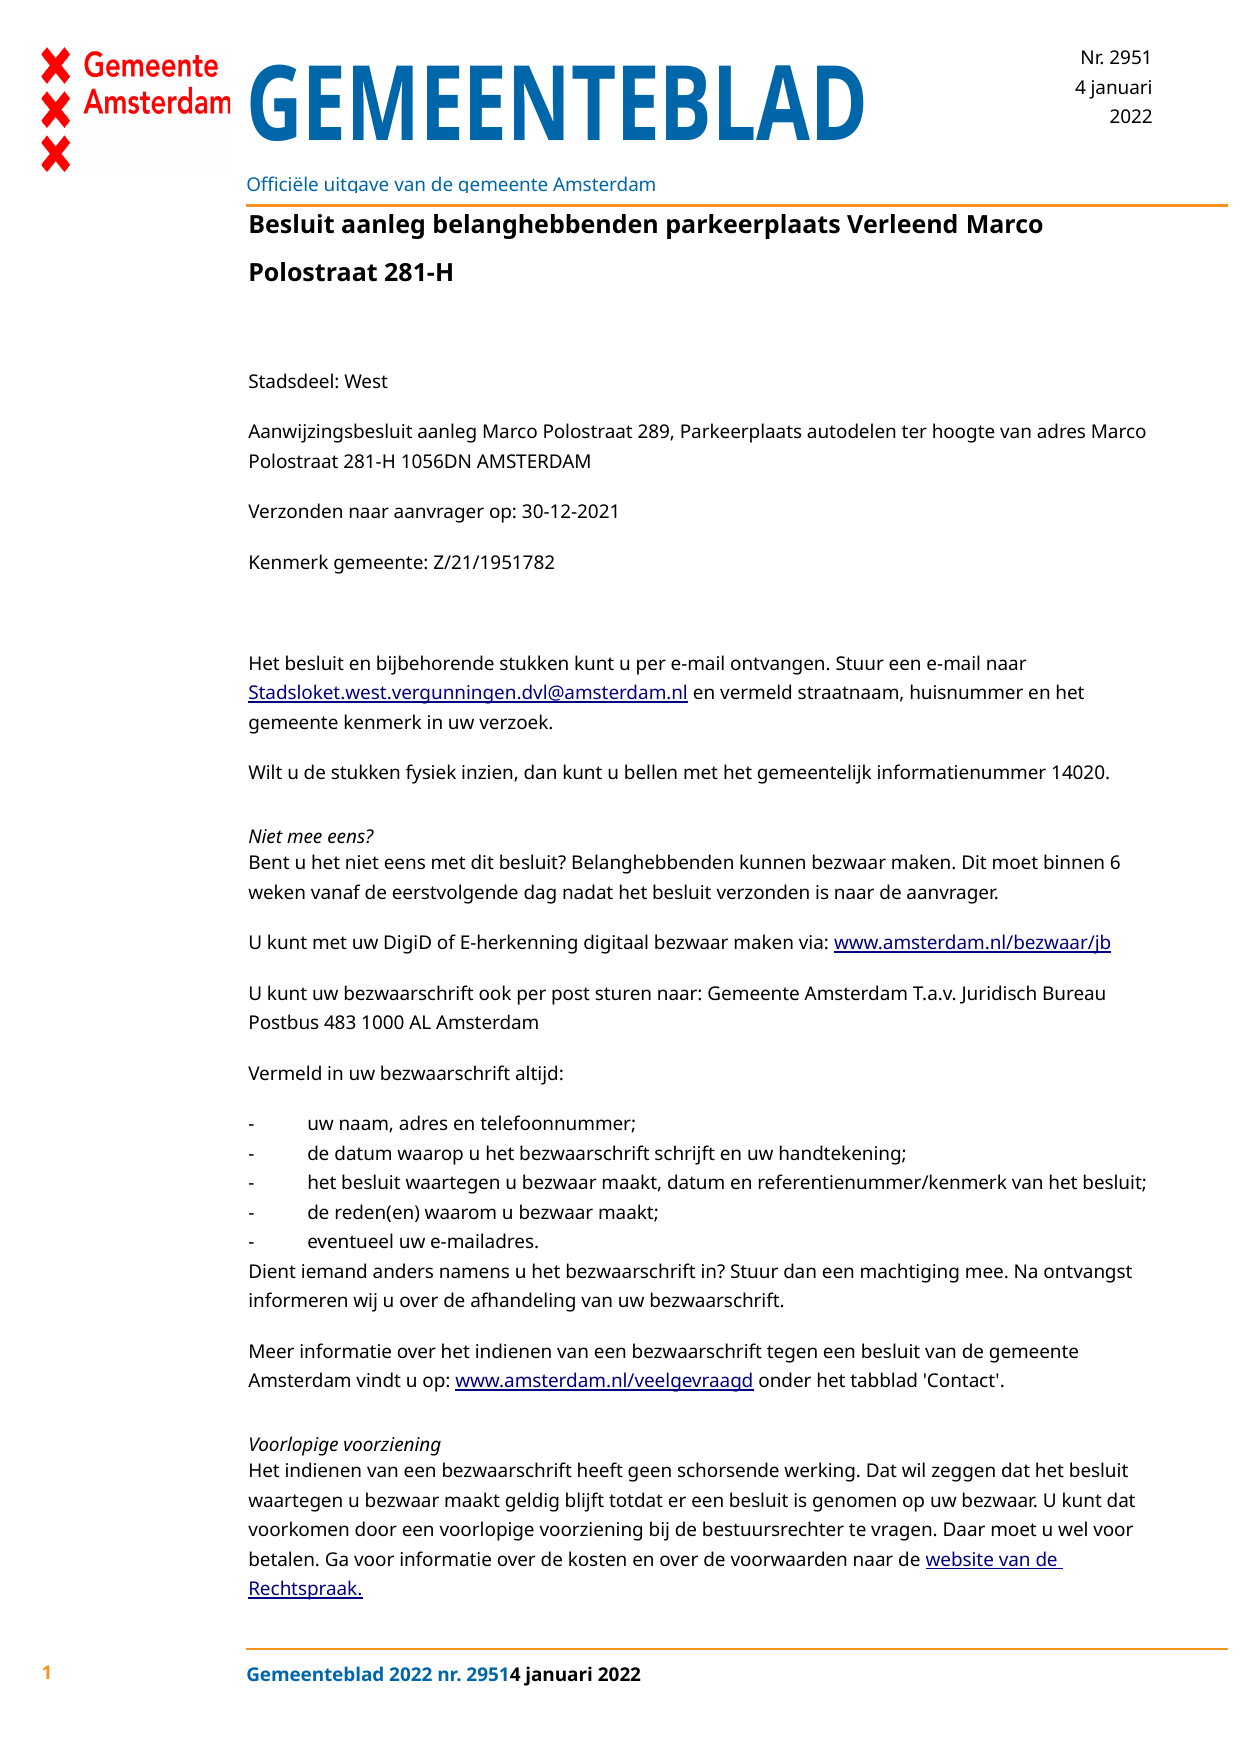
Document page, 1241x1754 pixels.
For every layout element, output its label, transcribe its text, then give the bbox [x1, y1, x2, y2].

text Het indienen van een bezwaarschrift heeft geen schorsende werking. Dat wil zeggen dat het besluit waartegen u bezwaar maakt geldig blijft totdat er een besluit is genomen op uw bezwaar. U kunt dat voorkomen door een voorlopige voorziening bij de bestuursrechter te vragen. Daar moet u wel voor betalen. Ga voor informatie over de kosten en over de voorwaarden naar de website van de Rechtspraak. [248, 1457, 1152, 1601]
list eventueel uw e-mailadres. [248, 1228, 1152, 1254]
text Het besluit en bijbehorende stukken kunt u per e-mail ontvangen. Stuur een e-mail naar Stadsloket.west.vergunningen.dvl@amsterdam.nl en vermeld straatnaam, huisnummer en het gemeente kenmerk in uw verzoek. [248, 650, 1152, 735]
text Aanwijzingsbesluit aanleg Marco Polostraat 289, Parkeerplaats autodelen ter hoogte van adres Marco Polostraat 281-H 1056DN AMSTERDAM [248, 419, 1152, 474]
text Wilt u de stukken fysiek inzien, dan kunt u bellen met het gemeentelijk informatienummer 14020. [248, 759, 1152, 785]
text Niet mee eens? [248, 823, 1152, 849]
picture [41, 47, 231, 172]
text Meer informatie over het indienen van een bezwaarschrift tegen een besluit van de gemeente Amsterdam vindt u op: www.amsterdam.nl/veelgevraagd onder het tabblad 'Contact'. [248, 1338, 1152, 1393]
text Vermeld in uw bezwaarschrift altijd: [248, 1060, 1152, 1085]
text U kunt uw bezwaarschrift ook per post sturen naar: Gemeente Amsterdam T.a.v. Juridisch Bureau Postbus 483 1000 AL Amsterdam [248, 980, 1152, 1035]
text Verzonden naar aanvrager op: 30-12-2021 [248, 499, 1152, 524]
list uw naam, adres en telefoonnummer; [248, 1110, 1152, 1136]
text Besluit aanleg belanghebbenden parkeerplaats Verleend Marco Polostraat 281-H [248, 207, 1152, 288]
text Dient iemand anders namens u het bezwaarschrift in? Stuur dan een machtiging mee. Na ontvangst informeren wij u over de afhandeling van uw bezwaarschrift. [248, 1258, 1152, 1313]
list de datum waarop u het bezwaarschrift schrijft en uw handtekening; [248, 1140, 1152, 1165]
text Voorlopige voorziening [248, 1432, 1152, 1457]
list de reden(en) waarom u bezwaar maakt; [248, 1199, 1152, 1224]
text U kunt met uw DigiD of E-herkenning digitaal bezwaar maken via: www.amsterdam.nl/bezwaar/jb [248, 929, 1152, 955]
text Kenmerk gemeente: Z/21/1951782 [248, 549, 1152, 575]
list het besluit waartegen u bezwaar maakt, datum en referentienummer/kenmerk van het besluit; [248, 1169, 1152, 1195]
text Bent u het niet eens met dit besluit? Belanghebbenden kunnen bezwaar maken. Dit moet binnen 6 weken vanaf de eerstvolgende dag nadat het besluit verzonden is naar de aanvrager. [248, 849, 1152, 904]
text Stadsdeel: West [248, 368, 1152, 394]
